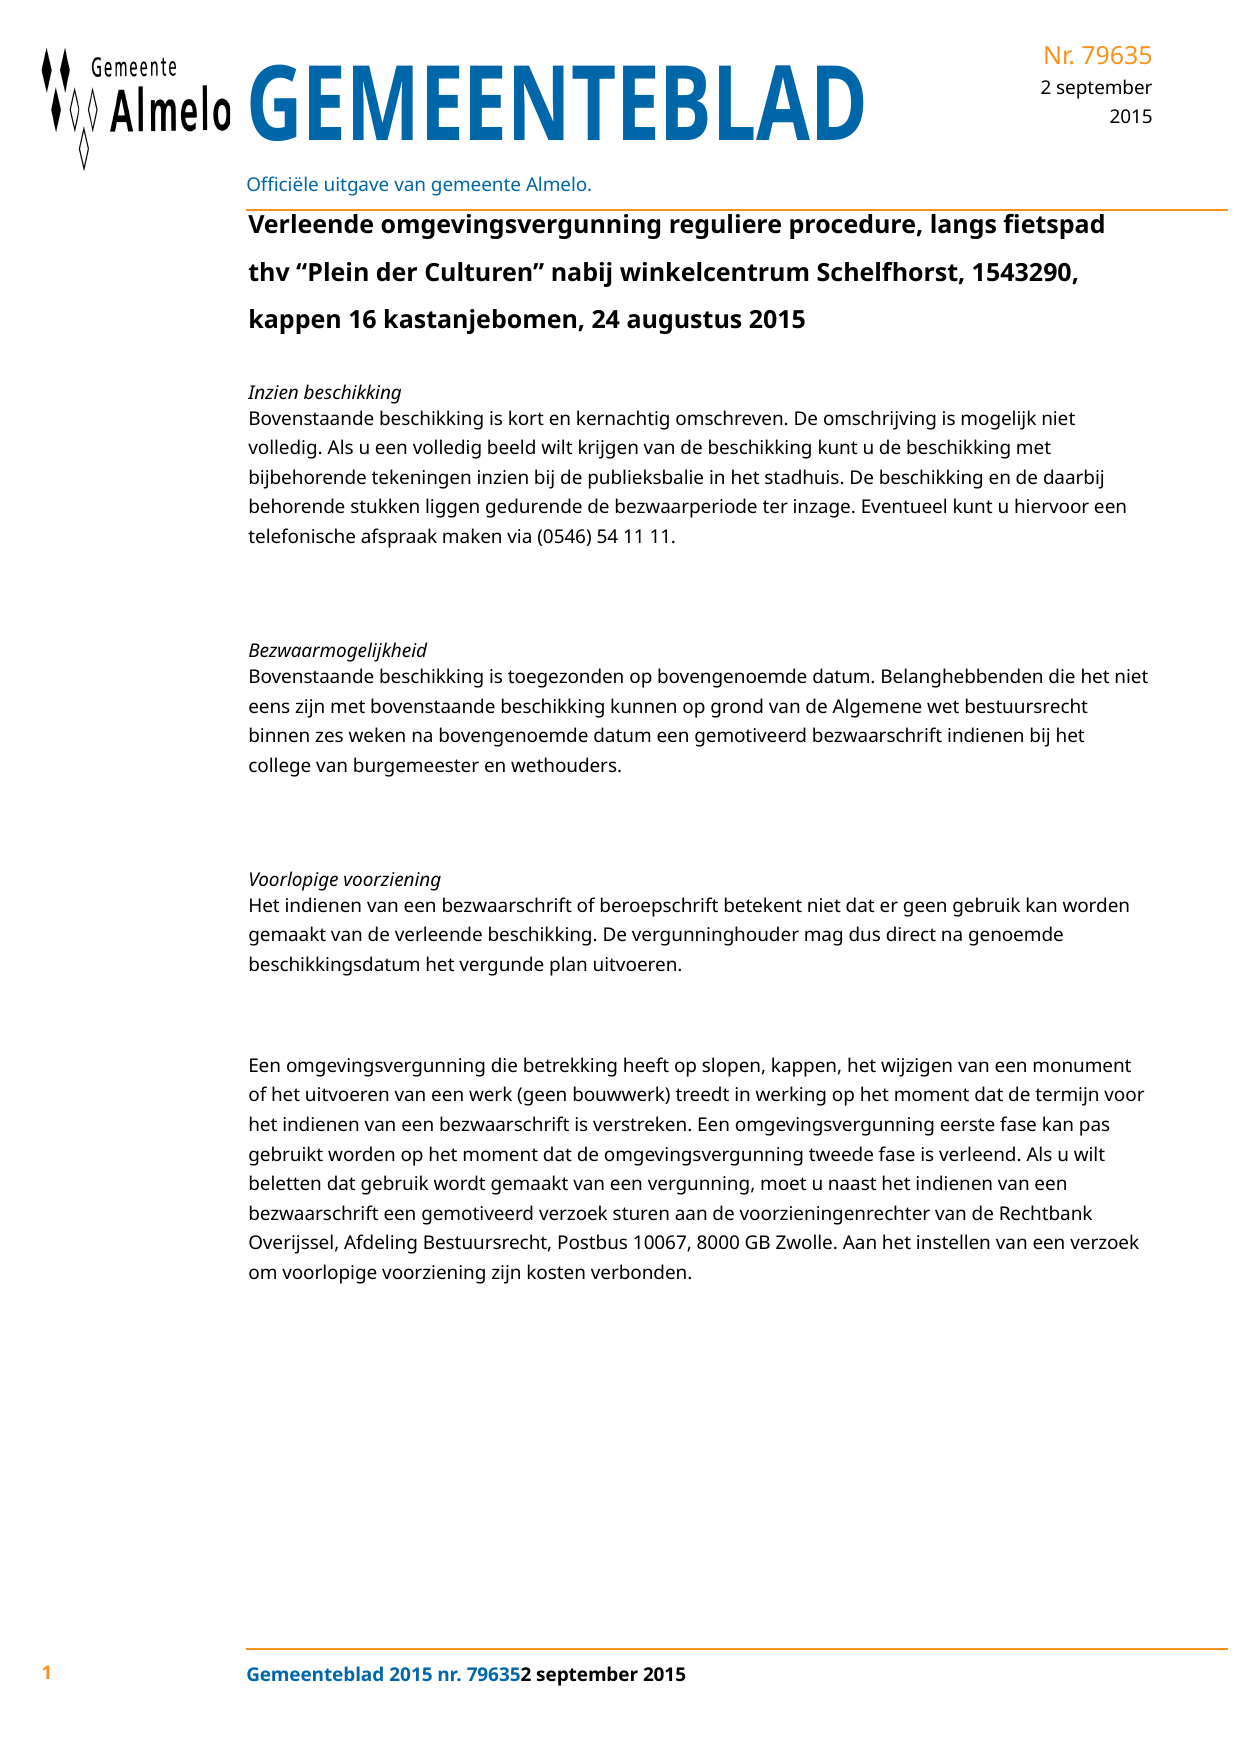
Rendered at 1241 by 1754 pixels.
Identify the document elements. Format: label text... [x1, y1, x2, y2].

text Inzien beschikking [248, 379, 1152, 405]
text Bezwaarmogelijkheid [248, 637, 1152, 663]
text Een omgevingsvergunning die betrekking heeft op slopen, kappen, het wijzigen van een monument of het uitvoeren van een werk (geen bouwwerk) treedt in werking op het moment dat de termijn voor het indienen van een bezwaarschrift is verstreken. Een omgevingsvergunning eerste fase kan pas gebruikt worden op het moment dat de omgevingsvergunning tweede fase is verleend. Als u wilt beletten dat gebruik wordt gemaakt van een vergunning, moet u naast het indienen van een bezwaarschrift een gemotiveerd verzoek sturen aan de voorzieningenrechter van de Rechtbank Overijssel, Afdeling Bestuursrecht, Postbus 10067, 8000 GB Zwolle. Aan het instellen van een verzoek om voorlopige voorziening zijn kosten verbonden. [248, 1052, 1152, 1285]
text Het indienen van een bezwaarschrift of beroepschrift betekent niet dat er geen gebruik kan worden gemaakt van de verleende beschikking. De vergunninghouder mag dus direct na genoemde beschikkingsdatum het vergunde plan uitvoeren. [248, 892, 1152, 977]
picture [41, 47, 231, 172]
text Bovenstaande beschikking is toegezonden op bovengenoemde datum. Belanghebbenden die het niet eens zijn met bovenstaande beschikking kunnen op grond van de Algemene wet bestuursrecht binnen zes weken na bovengenoemde datum een gemotiveerd bezwaarschrift indienen bij het college van burgemeester en wethouders. [248, 663, 1152, 778]
text Bovenstaande beschikking is kort en kernachtig omschreven. De omschrijving is mogelijk niet volledig. Als u een volledig beeld wilt krijgen van de beschikking kunt u de beschikking met bijbehorende tekeningen inzien bij de publieksbalie in het stadhuis. De beschikking en de daarbij behorende stukken liggen gedurende de bezwaarperiode ter inzage. Eventueel kunt u hiervoor een telefonische afspraak maken via (0546) 54 11 11. [248, 405, 1152, 549]
text Voorlopige voorziening [248, 866, 1152, 892]
text Verleende omgevingsvergunning reguliere procedure, langs fietspad thv “Plein der Culturen” nabij winkelcentrum Schelfhorst, 1543290, kappen 16 kastanjebomen, 24 augustus 2015 [248, 211, 1152, 336]
